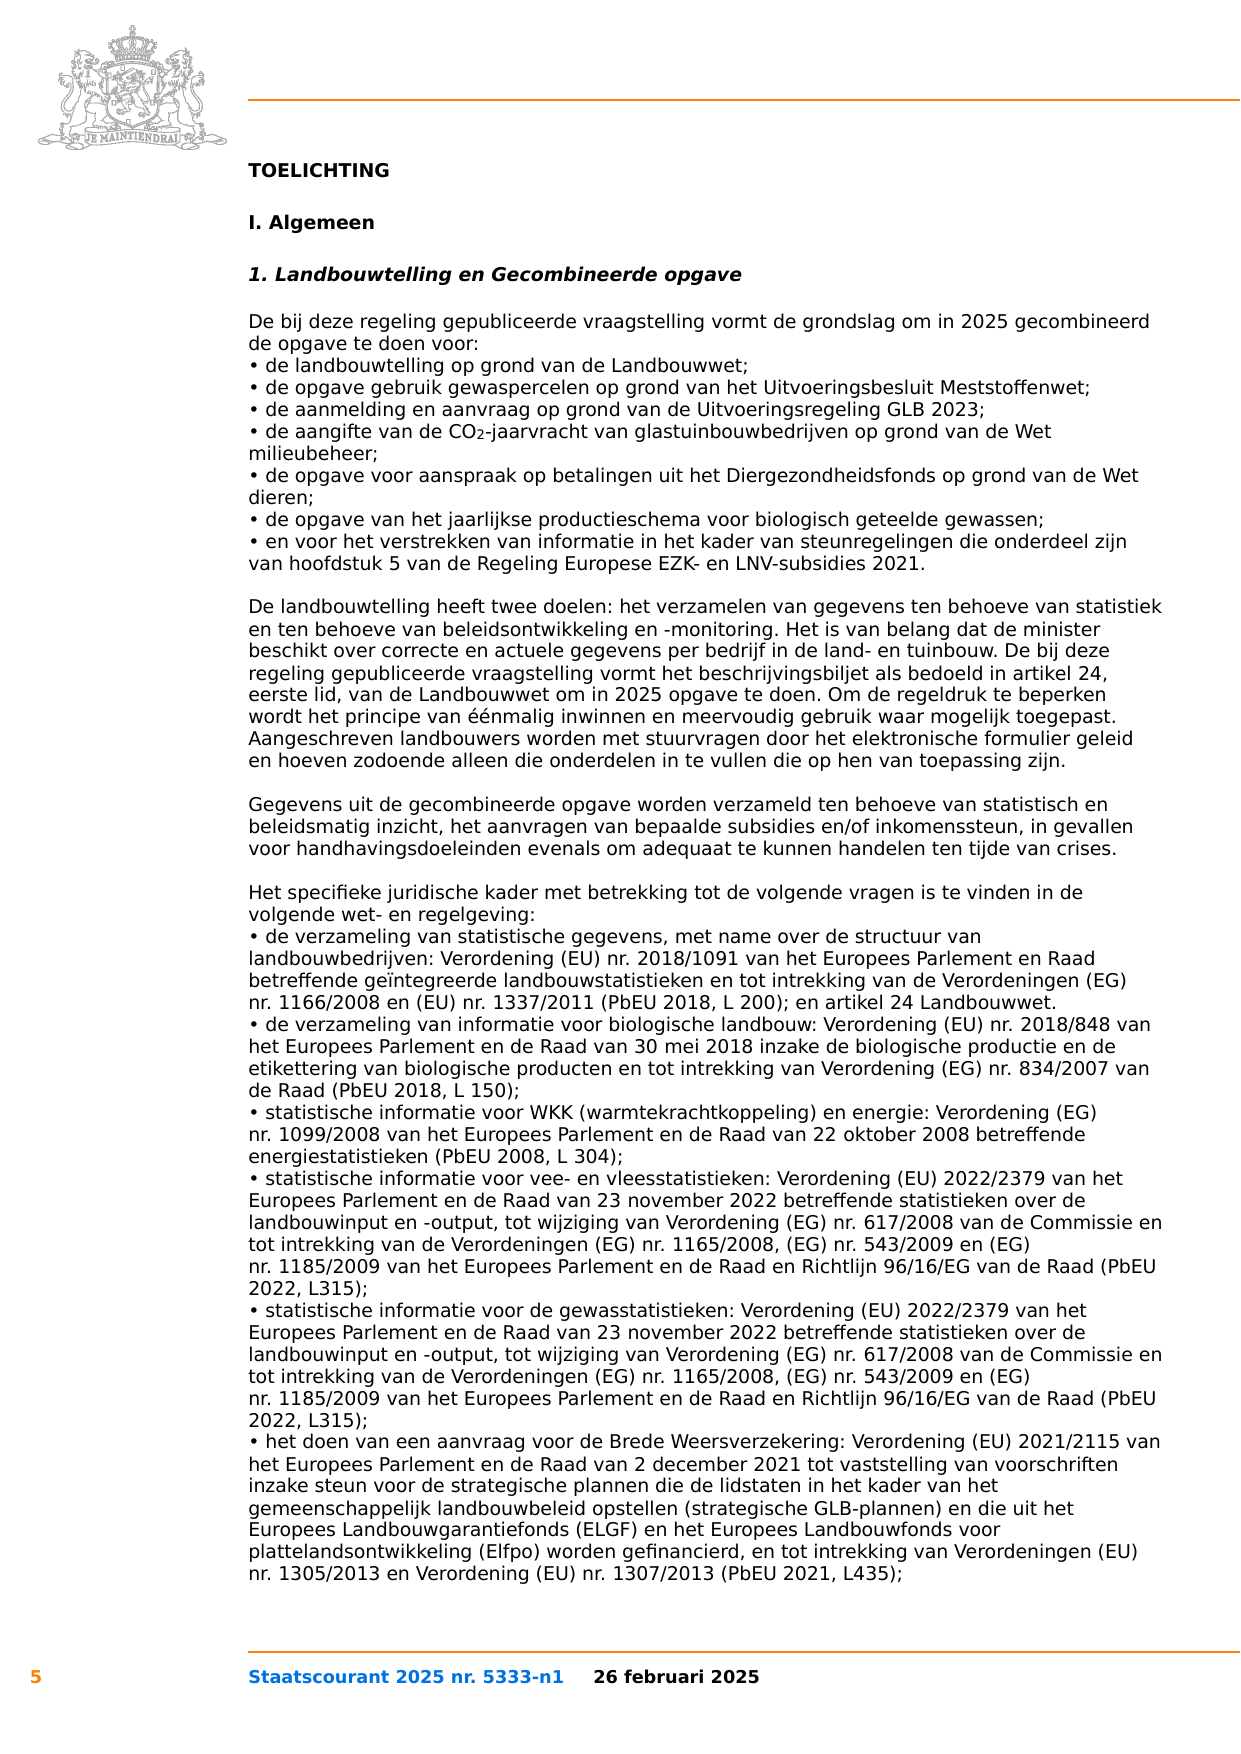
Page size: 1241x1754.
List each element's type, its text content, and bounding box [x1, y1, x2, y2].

text • statistische informatie voor de gewasstatistieken: Verordening (EU) 2022/2379 van het Europees Parlement en de Raad van 23 november 2022 betreffende statistieken over de landbouwinput en -output, tot wijziging van Verordening (EG) nr. 617/2008 van de Commissie en tot intrekking van de Verordeningen (EG) nr. 1165/2008, (EG) nr. 543/2009 en (EG) nr. 1185/2009 van het Europees Parlement en de Raad en Richtlijn 96/16/EG van de Raad (PbEU 2022, L315); [248, 1299, 1163, 1431]
text De bij deze regeling gepubliceerde vraagstelling vormt de grondslag om in 2025 gecombineerd de opgave te doen voor: [248, 311, 1163, 355]
text • en voor het verstrekken van informatie in het kader van steunregelingen die onderdeel zijn van hoofdstuk 5 van de Regeling Europese EZK- en LNV-subsidies 2021. [248, 531, 1163, 574]
subtitle 1. Landbouwtelling en Gecombineerde opgave [248, 264, 1163, 286]
text • de verzameling van statistische gegevens, met name over de structuur van landbouwbedrijven: Verordening (EU) nr. 2018/1091 van het Europees Parlement en Raad betreffende geïntegreerde landbouwstatistieken en tot intrekking van de Verordeningen (EG) nr. 1166/2008 en (EU) nr. 1337/2011 (PbEU 2018, L 200); en artikel 24 Landbouwwet. [248, 926, 1163, 1014]
text • de landbouwtelling op grond van de Landbouwwet; [248, 355, 1163, 377]
text De landbouwtelling heeft twee doelen: het verzamelen van gegevens ten behoeve van statistiek en ten behoeve van beleidsontwikkeling en -monitoring. Het is van belang dat de minister beschikt over correcte en actuele gegevens per bedrijf in de land- en tuinbouw. De bij deze regeling gepubliceerde vraagstelling vormt het beschrijvingsbiljet als bedoeld in artikel 24, eerste lid, van de Landbouwwet om in 2025 opgave te doen. Om de regeldruk te beperken wordt het principe van éénmalig inwinnen en meervoudig gebruik waar mogelijk toegepast. Aangeschreven landbouwers worden met stuurvragen door het elektronische formulier geleid en hoeven zodoende alleen die onderdelen in te vullen die op hen van toepassing zijn. [248, 596, 1163, 772]
text • het doen van een aanvraag voor de Brede Weersverzekering: Verordening (EU) 2021/2115 van het Europees Parlement en de Raad van 2 december 2021 tot vaststelling van voorschriften inzake steun voor de strategische plannen die de lidstaten in het kader van het gemeenschappelijk landbouwbeleid opstellen (strategische GLB-plannen) en die uit het Europees Landbouwgarantiefonds (ELGF) en het Europees Landbouwfonds voor plattelandsontwikkeling (Elfpo) worden gefinancierd, en tot intrekking van Verordeningen (EU) nr. 1305/2013 en Verordening (EU) nr. 1307/2013 (PbEU 2021, L435); [248, 1431, 1163, 1585]
picture [38, 25, 227, 150]
text • de opgave van het jaarlijkse productieschema voor biologisch geteelde gewassen; [248, 509, 1163, 531]
text • de opgave voor aanspraak op betalingen uit het Diergezondheidsfonds op grond van de Wet dieren; [248, 465, 1163, 509]
text • de verzameling van informatie voor biologische landbouw: Verordening (EU) nr. 2018/848 van het Europees Parlement en de Raad van 30 mei 2018 inzake de biologische productie en de etikettering van biologische producten en tot intrekking van Verordening (EG) nr. 834/2007 van de Raad (PbEU 2018, L 150); [248, 1014, 1163, 1102]
subtitle I. Algemeen [248, 212, 1163, 234]
subtitle TOELICHTING [248, 160, 1163, 182]
text Gegevens uit de gecombineerde opgave worden verzameld ten behoeve van statistisch en beleidsmatig inzicht, het aanvragen van bepaalde subsidies en/of inkomenssteun, in gevallen voor handhavingsdoeleinden evenals om adequaat te kunnen handelen ten tijde van crises. [248, 794, 1163, 860]
text • de opgave gebruik gewaspercelen op grond van het Uitvoeringsbesluit Meststoffenwet; [248, 377, 1163, 399]
text Het specifieke juridische kader met betrekking tot de volgende vragen is te vinden in de volgende wet- en regelgeving: [248, 882, 1163, 926]
text • statistische informatie voor WKK (warmtekrachtkoppeling) en energie: Verordening (EG) nr. 1099/2008 van het Europees Parlement en de Raad van 22 oktober 2008 betreffende energiestatistieken (PbEU 2008, L 304); [248, 1102, 1163, 1168]
text • de aangifte van de CO2-jaarvracht van glastuinbouwbedrijven op grond van de Wet milieubeheer; [248, 421, 1163, 465]
text • statistische informatie voor vee- en vleesstatistieken: Verordening (EU) 2022/2379 van het Europees Parlement en de Raad van 23 november 2022 betreffende statistieken over de landbouwinput en -output, tot wijziging van Verordening (EG) nr. 617/2008 van de Commissie en tot intrekking van de Verordeningen (EG) nr. 1165/2008, (EG) nr. 543/2009 en (EG) nr. 1185/2009 van het Europees Parlement en de Raad en Richtlijn 96/16/EG van de Raad (PbEU 2022, L315); [248, 1168, 1163, 1299]
text • de aanmelding en aanvraag op grond van de Uitvoeringsregeling GLB 2023; [248, 399, 1163, 421]
